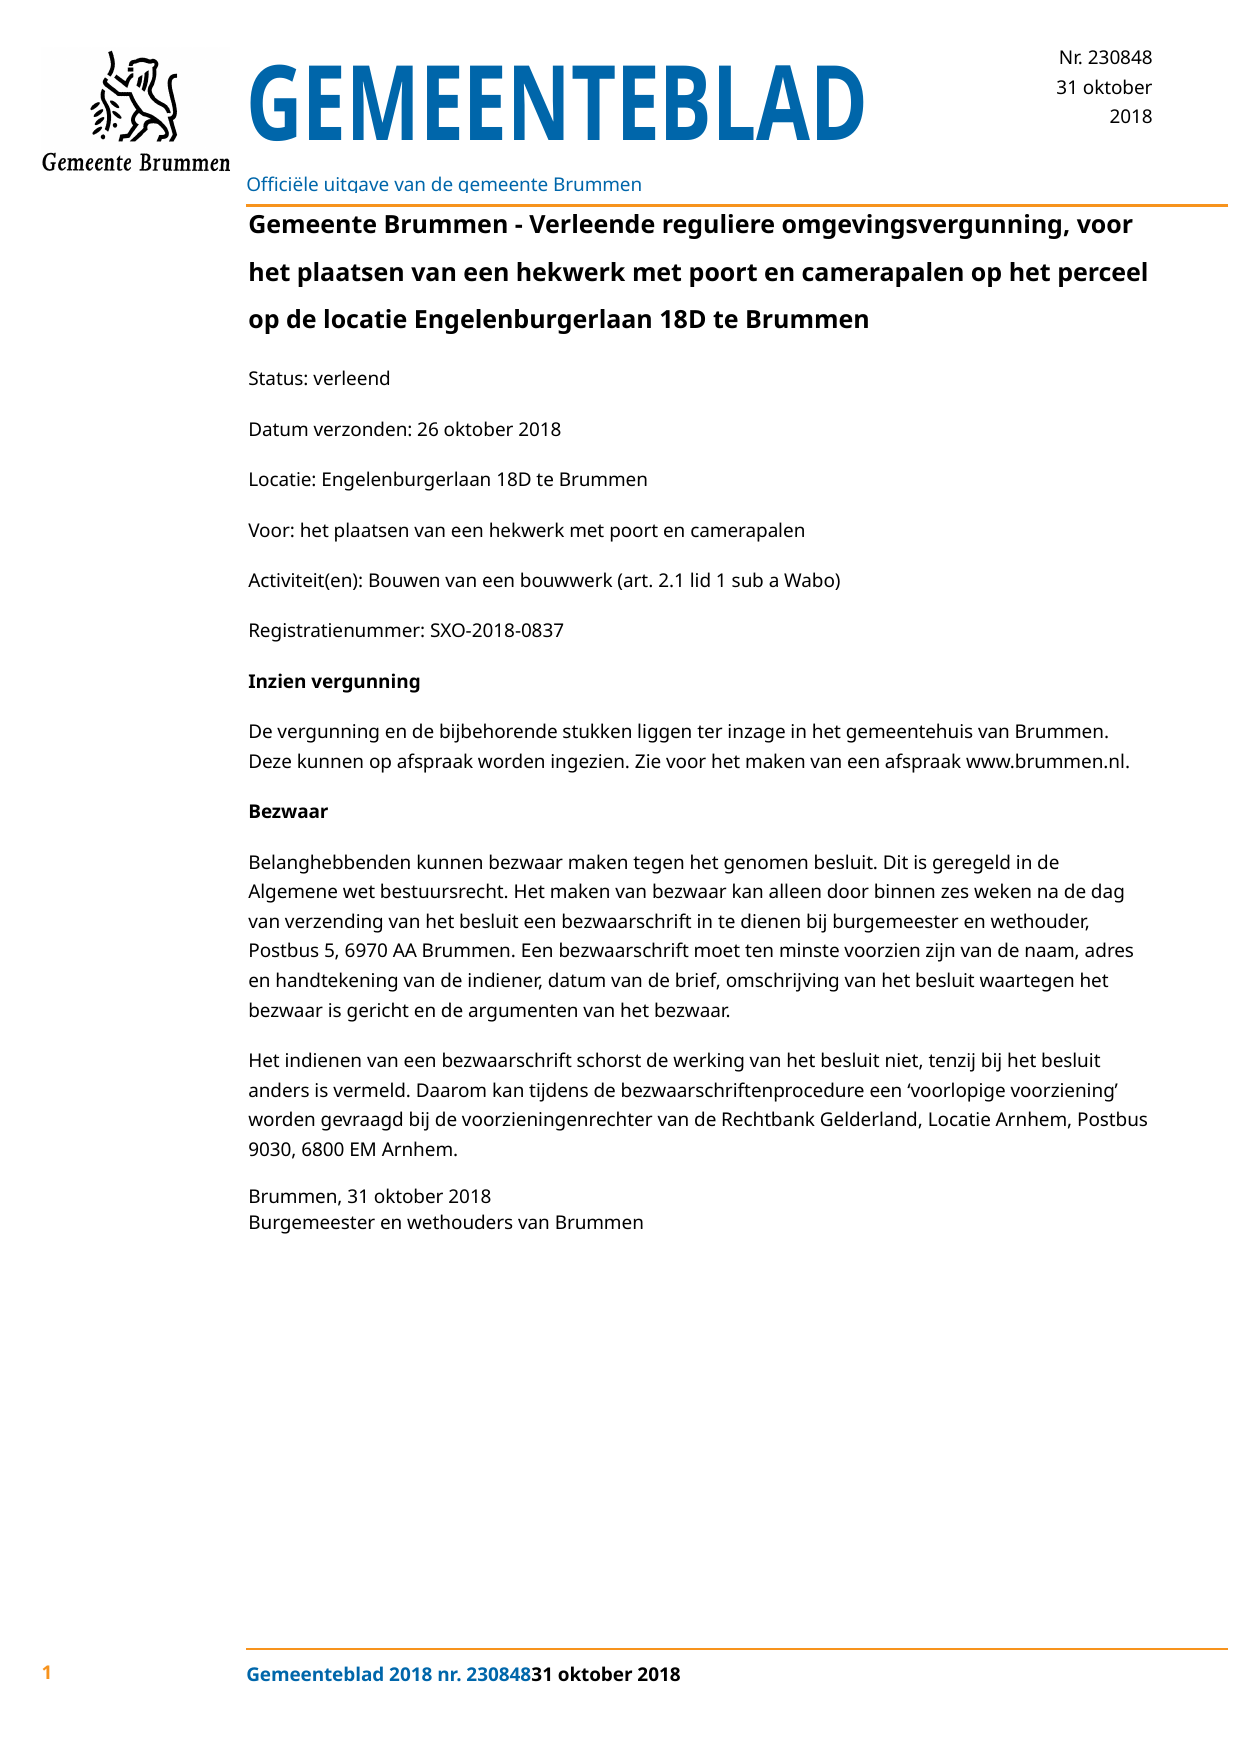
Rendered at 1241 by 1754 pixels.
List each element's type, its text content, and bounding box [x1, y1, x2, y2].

text Brummen, 31 oktober 2018 [248, 1184, 1152, 1209]
text Gemeente Brummen - Verleende reguliere omgevingsvergunning, voor het plaatsen van een hekwerk met poort en camerapalen op het perceel op de locatie Engelenburgerlaan 18D te Brummen [248, 207, 1152, 336]
text Registratienummer: SXO-2018-0837 [248, 618, 1152, 643]
text Status: verleend [248, 366, 1152, 391]
text De vergunning en de bijbehorende stukken liggen ter inzage in het gemeentehuis van Brummen. Deze kunnen op afspraak worden ingezien. Zie voor het maken van een afspraak www.brummen.nl. [248, 718, 1152, 774]
picture [41, 47, 231, 172]
text Inzien vergunning [248, 668, 1152, 694]
text Belanghebbenden kunnen bezwaar maken tegen het genomen besluit. Dit is geregeld in de Algemene wet bestuursrecht. Het maken van bezwaar kan alleen door binnen zes weken na de dag van verzending van het besluit een bezwaarschrift in te dienen bij burgemeester en wethouder, Postbus 5, 6970 AA Brummen. Een bezwaarschrift moet ten minste voorzien zijn van de naam, adres en handtekening van de indiener, datum van de brief, omschrijving van het besluit waartegen het bezwaar is gericht en de argumenten van het bezwaar. [248, 849, 1152, 1022]
text Het indienen van een bezwaarschrift schorst de werking van het besluit niet, tenzij bij het besluit anders is vermeld. Daarom kan tijdens de bezwaarschriftenprocedure een ‘voorlopige voorziening’ worden gevraagd bij de voorzieningenrechter van de Rechtbank Gelderland, Locatie Arnhem, Postbus 9030, 6800 EM Arnhem. [248, 1047, 1152, 1162]
text Locatie: Engelenburgerlaan 18D te Brummen [248, 466, 1152, 492]
text Activiteit(en): Bouwen van een bouwwerk (art. 2.1 lid 1 sub a Wabo) [248, 567, 1152, 593]
text Burgemeester en wethouders van Brummen [248, 1209, 1152, 1235]
text Voor: het plaatsen van een hekwerk met poort en camerapalen [248, 517, 1152, 542]
text Bezwaar [248, 798, 1152, 824]
text Datum verzonden: 26 oktober 2018 [248, 416, 1152, 442]
